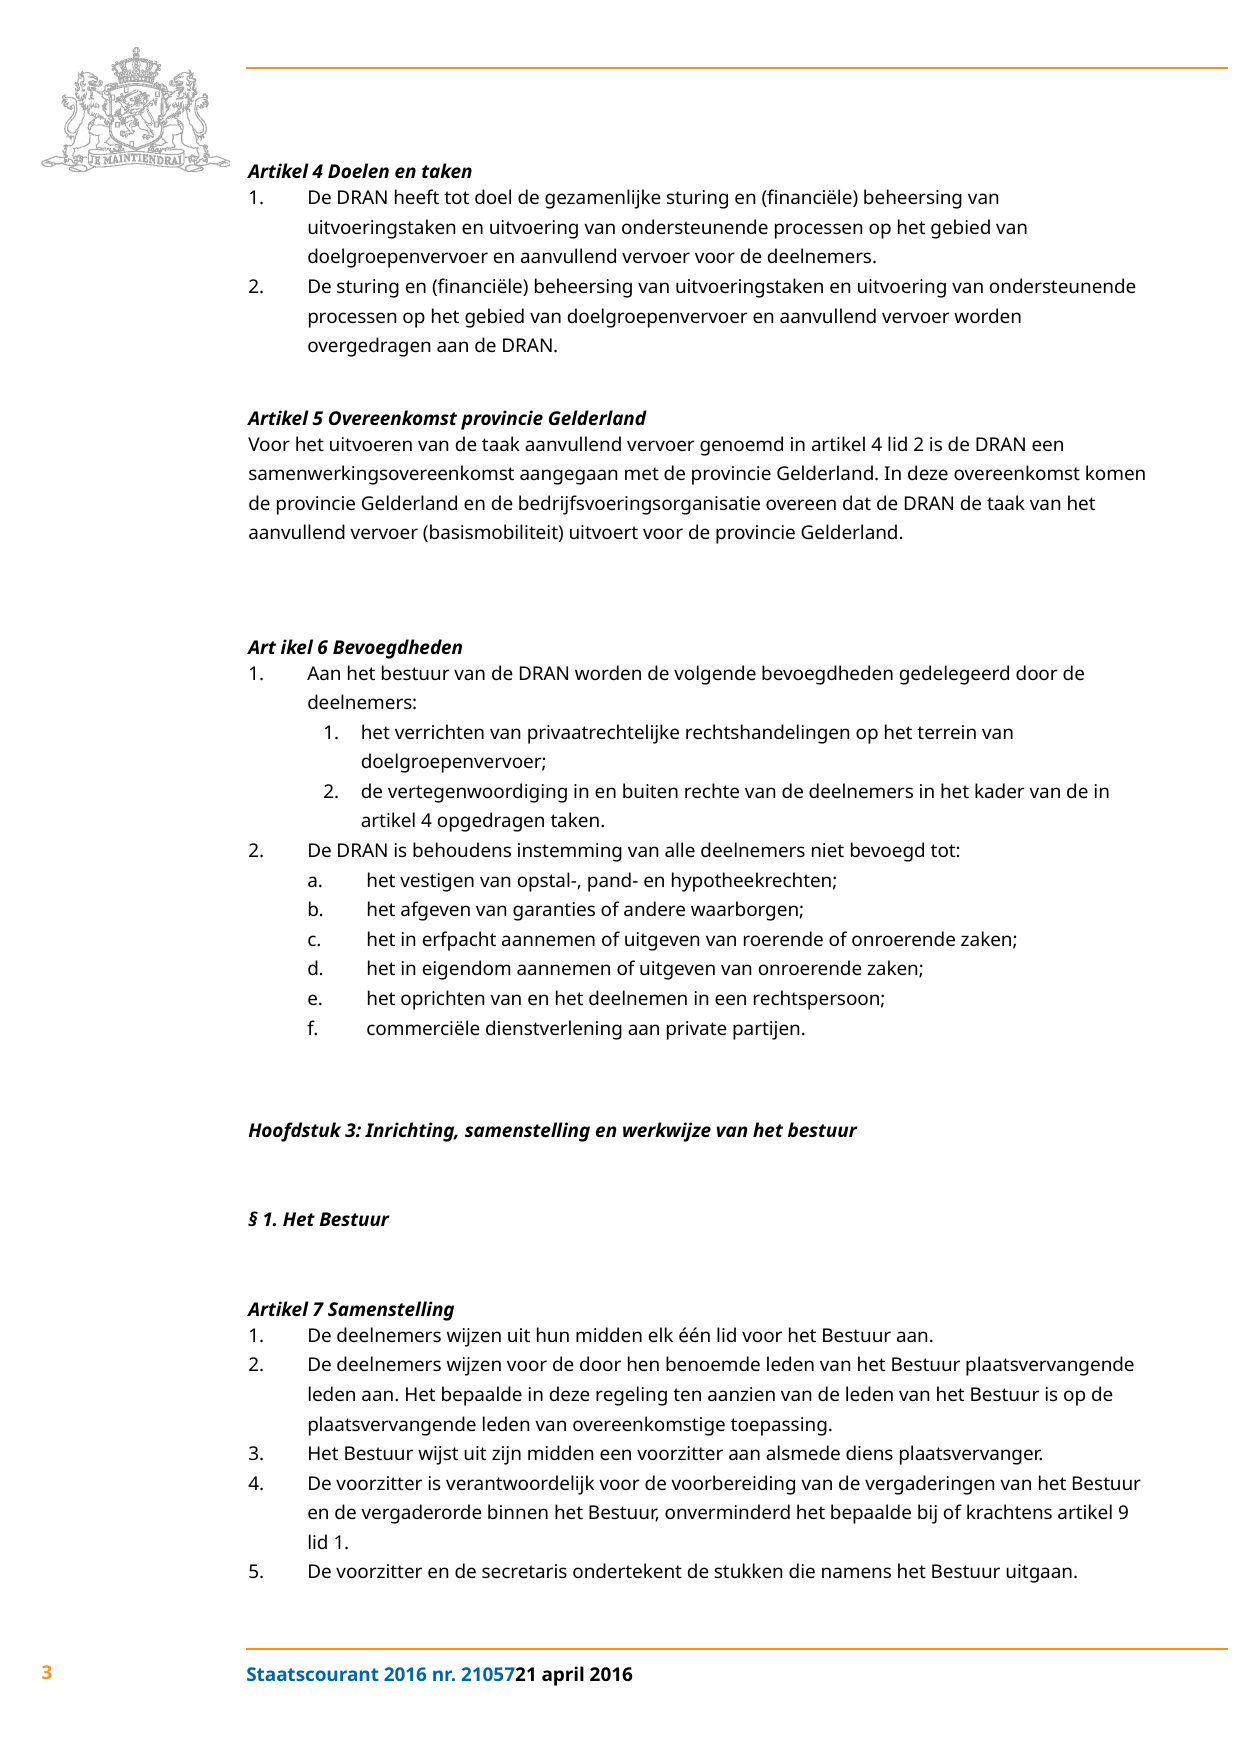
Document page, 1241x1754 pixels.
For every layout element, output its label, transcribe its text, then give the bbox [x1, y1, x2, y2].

text Artikel 5 Overeenkomst provincie Gelderland [248, 405, 1152, 431]
list De DRAN heeft tot doel de gezamenlijke sturing en (financiële) beheersing van uitvoeringstaken en uitvoering van ondersteunende processen op het gebied van doelgroepenvervoer en aanvullend vervoer voor de deelnemers. [248, 184, 1152, 269]
list De voorzitter en de secretaris ondertekent de stukken die namens het Bestuur uitgaan. [248, 1559, 1152, 1584]
list Aan het bestuur van de DRAN worden de volgende bevoegdheden gedelegeerd door de deelnemers: [248, 660, 1152, 715]
list het oprichten van en het deelnemen in een rechtspersoon; [307, 985, 1152, 1011]
list het in eigendom aannemen of uitgeven van onroerende zaken; [307, 956, 1152, 981]
list commerciële dienstverlening aan private partijen. [307, 1015, 1152, 1040]
list De DRAN is behoudens instemming van alle deelnemers niet bevoegd tot: [248, 837, 1152, 863]
text § 1. Het Bestuur [248, 1207, 1152, 1232]
text Artikel 4 Doelen en taken [248, 159, 1152, 184]
list De deelnemers wijzen voor de door hen benoemde leden van het Bestuur plaatsvervangende leden aan. Het bepaalde in deze regeling ten aanzien van de leden van het Bestuur is op de plaatsvervangende leden van overeenkomstige toepassing. [248, 1352, 1152, 1437]
text Art ikel 6 Bevoegdheden [248, 634, 1152, 660]
text Hoofdstuk 3: Inrichting, samenstelling en werkwijze van het bestuur [248, 1117, 1152, 1143]
list het in erfpacht aannemen of uitgeven van roerende of onroerende zaken; [307, 926, 1152, 952]
text Artikel 7 Samenstelling [248, 1296, 1152, 1322]
list De sturing en (financiële) beheersing van uitvoeringstaken en uitvoering van ondersteunende processen op het gebied van doelgroepenvervoer en aanvullend vervoer worden overgedragen aan de DRAN. [248, 273, 1152, 358]
text Voor het uitvoeren van de taak aanvullend vervoer genoemd in artikel 4 lid 2 is de DRAN een samenwerkingsovereenkomst aangegaan met de provincie Gelderland. In deze overeenkomst komen de provincie Gelderland en de bedrijfsvoeringsorganisatie overeen dat de DRAN de taak van het aanvullend vervoer (basismobiliteit) uitvoert voor de provincie Gelderland. [248, 431, 1152, 545]
picture [41, 47, 231, 172]
list De deelnemers wijzen uit hun midden elk één lid voor het Bestuur aan. [248, 1322, 1152, 1348]
list Het Bestuur wijst uit zijn midden een voorzitter aan alsmede diens plaatsvervanger. [248, 1440, 1152, 1466]
list De voorzitter is verantwoordelijk voor de voorbereiding van de vergaderingen van het Bestuur en de vergaderorde binnen het Bestuur, onverminderd het bepaalde bij of krachtens artikel 9 lid 1. [248, 1470, 1152, 1555]
list het vestigen van opstal-, pand- en hypotheekrechten; [307, 867, 1152, 892]
list het afgeven van garanties of andere waarborgen; [307, 896, 1152, 922]
list de vertegenwoordiging in en buiten rechte van de deelnemers in het kader van de in artikel 4 opgedragen taken. [323, 778, 1152, 833]
list het verrichten van privaatrechtelijke rechtshandelingen op het terrein van doelgroepenvervoer; [323, 719, 1152, 774]
